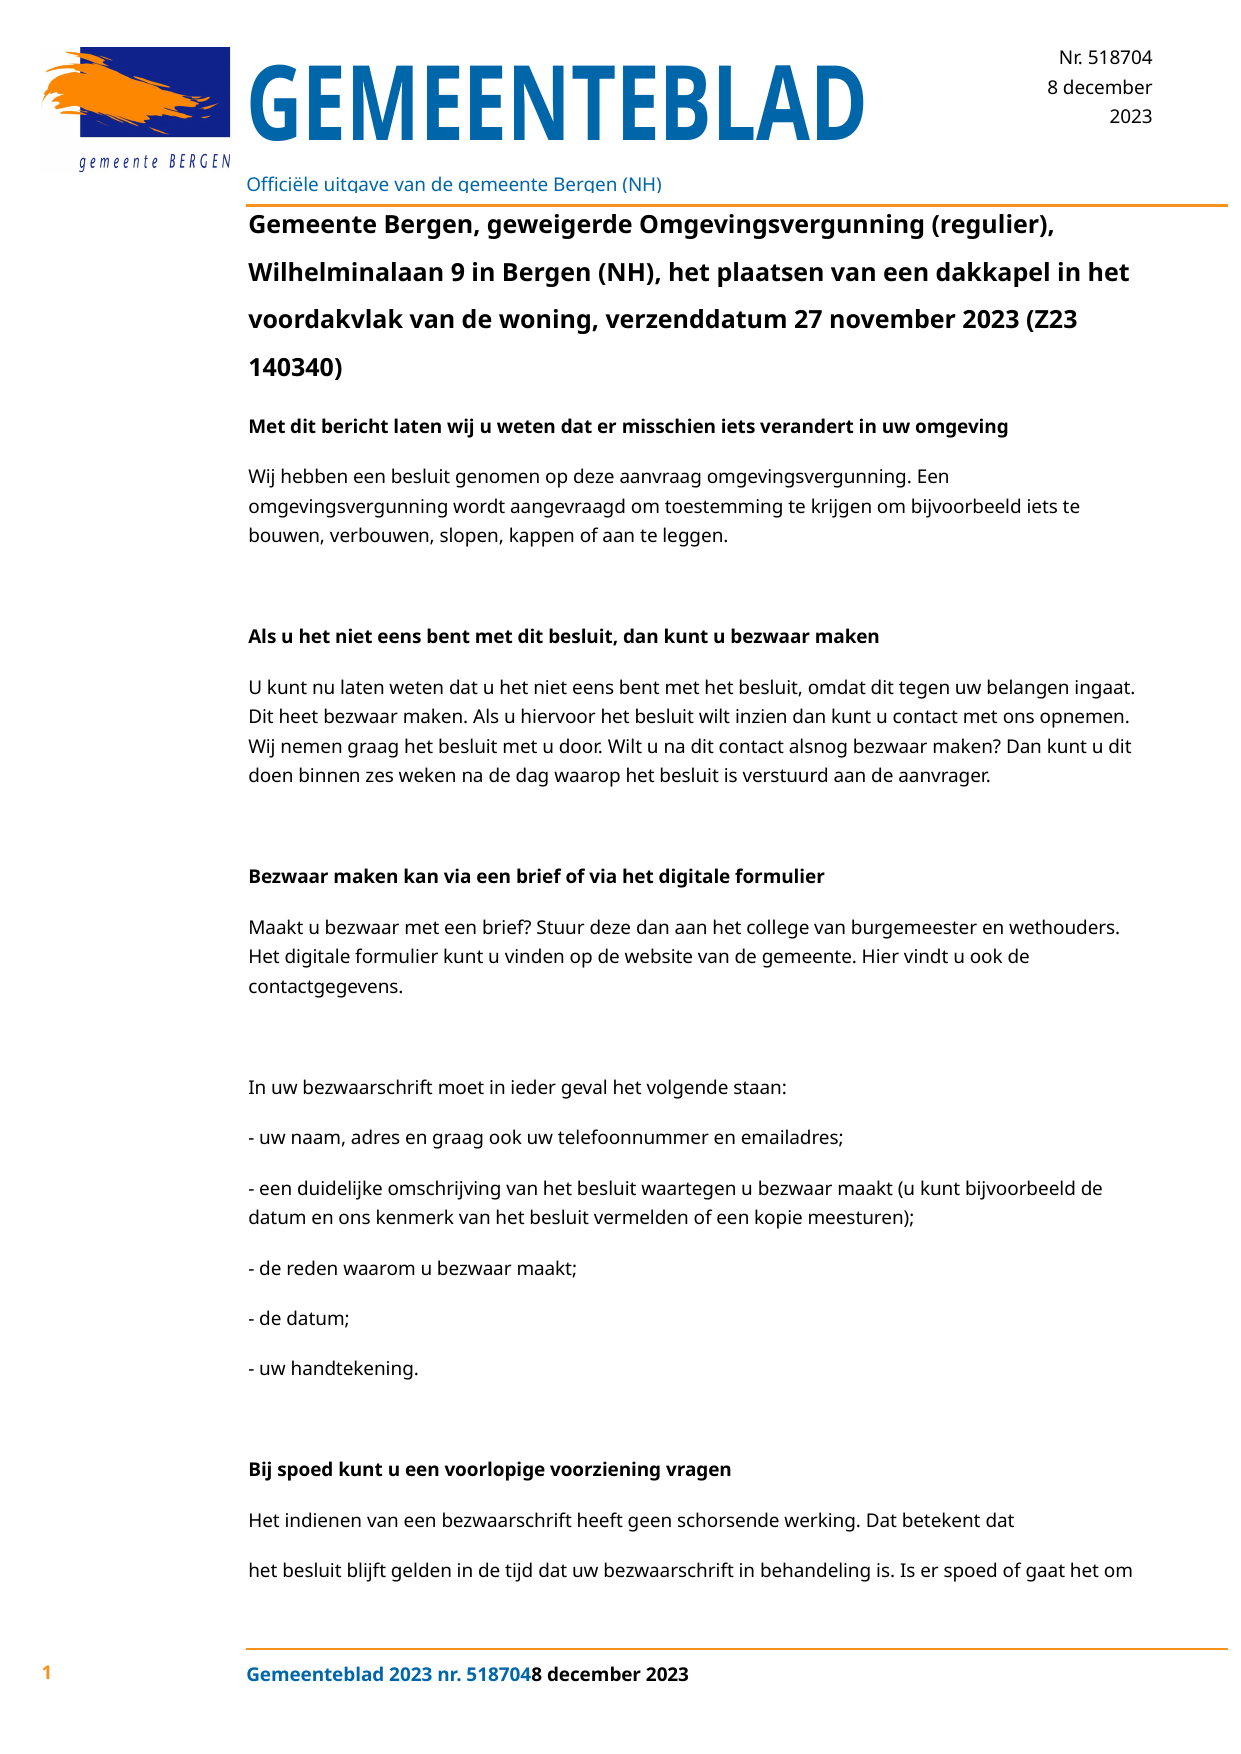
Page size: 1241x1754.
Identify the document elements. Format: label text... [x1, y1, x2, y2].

text U kunt nu laten weten dat u het niet eens bent met het besluit, omdat dit tegen uw belangen ingaat. Dit heet bezwaar maken. Als u hiervoor het besluit wilt inzien dan kunt u contact met ons opnemen. Wij nemen graag het besluit met u door. Wilt u na dit contact alsnog bezwaar maken? Dan kunt u dit doen binnen zes weken na de dag waarop het besluit is verstuurd aan de aanvrager. [248, 674, 1152, 788]
text In uw bezwaarschrift moet in ieder geval het volgende staan: [248, 1074, 1152, 1100]
text Het indienen van een bezwaarschrift heeft geen schorsende werking. Dat betekent dat [248, 1507, 1152, 1533]
text - de datum; [248, 1305, 1152, 1331]
text - de reden waarom u bezwaar maakt; [248, 1255, 1152, 1281]
text - uw handtekening. [248, 1356, 1152, 1381]
text Maakt u bezwaar met een brief? Stuur deze dan aan het college van burgemeester en wethouders. Het digitale formulier kunt u vinden op de website van de gemeente. Hier vindt u ook de contactgegevens. [248, 914, 1152, 999]
text Bezwaar maken kan via een brief of via het digitale formulier [248, 863, 1152, 889]
text - een duidelijke omschrijving van het besluit waartegen u bezwaar maakt (u kunt bijvoorbeeld de datum en ons kenmerk van het besluit vermelden of een kopie meesturen); [248, 1175, 1152, 1230]
text het besluit blijft gelden in de tijd dat uw bezwaarschrift in behandeling is. Is er spoed of gaat het om [248, 1557, 1152, 1583]
text Met dit bericht laten wij u weten dat er misschien iets verandert in uw omgeving [248, 413, 1152, 439]
text Gemeente Bergen, geweigerde Omgevingsvergunning (regulier), Wilhelminalaan 9 in Bergen (NH), het plaatsen van een dakkapel in het voordakvlak van de woning, verzenddatum 27 november 2023 (Z23 140340) [248, 207, 1152, 384]
text Als u het niet eens bent met dit besluit, dan kunt u bezwaar maken [248, 623, 1152, 649]
text - uw naam, adres en graag ook uw telefoonnummer en emailadres; [248, 1124, 1152, 1150]
picture [41, 47, 231, 172]
text Wij hebben een besluit genomen op deze aanvraag omgevingsvergunning. Een omgevingsvergunning wordt aangevraagd om toestemming te krijgen om bijvoorbeeld iets te bouwen, verbouwen, slopen, kappen of aan te leggen. [248, 463, 1152, 548]
text Bij spoed kunt u een voorlopige voorziening vragen [248, 1456, 1152, 1482]
